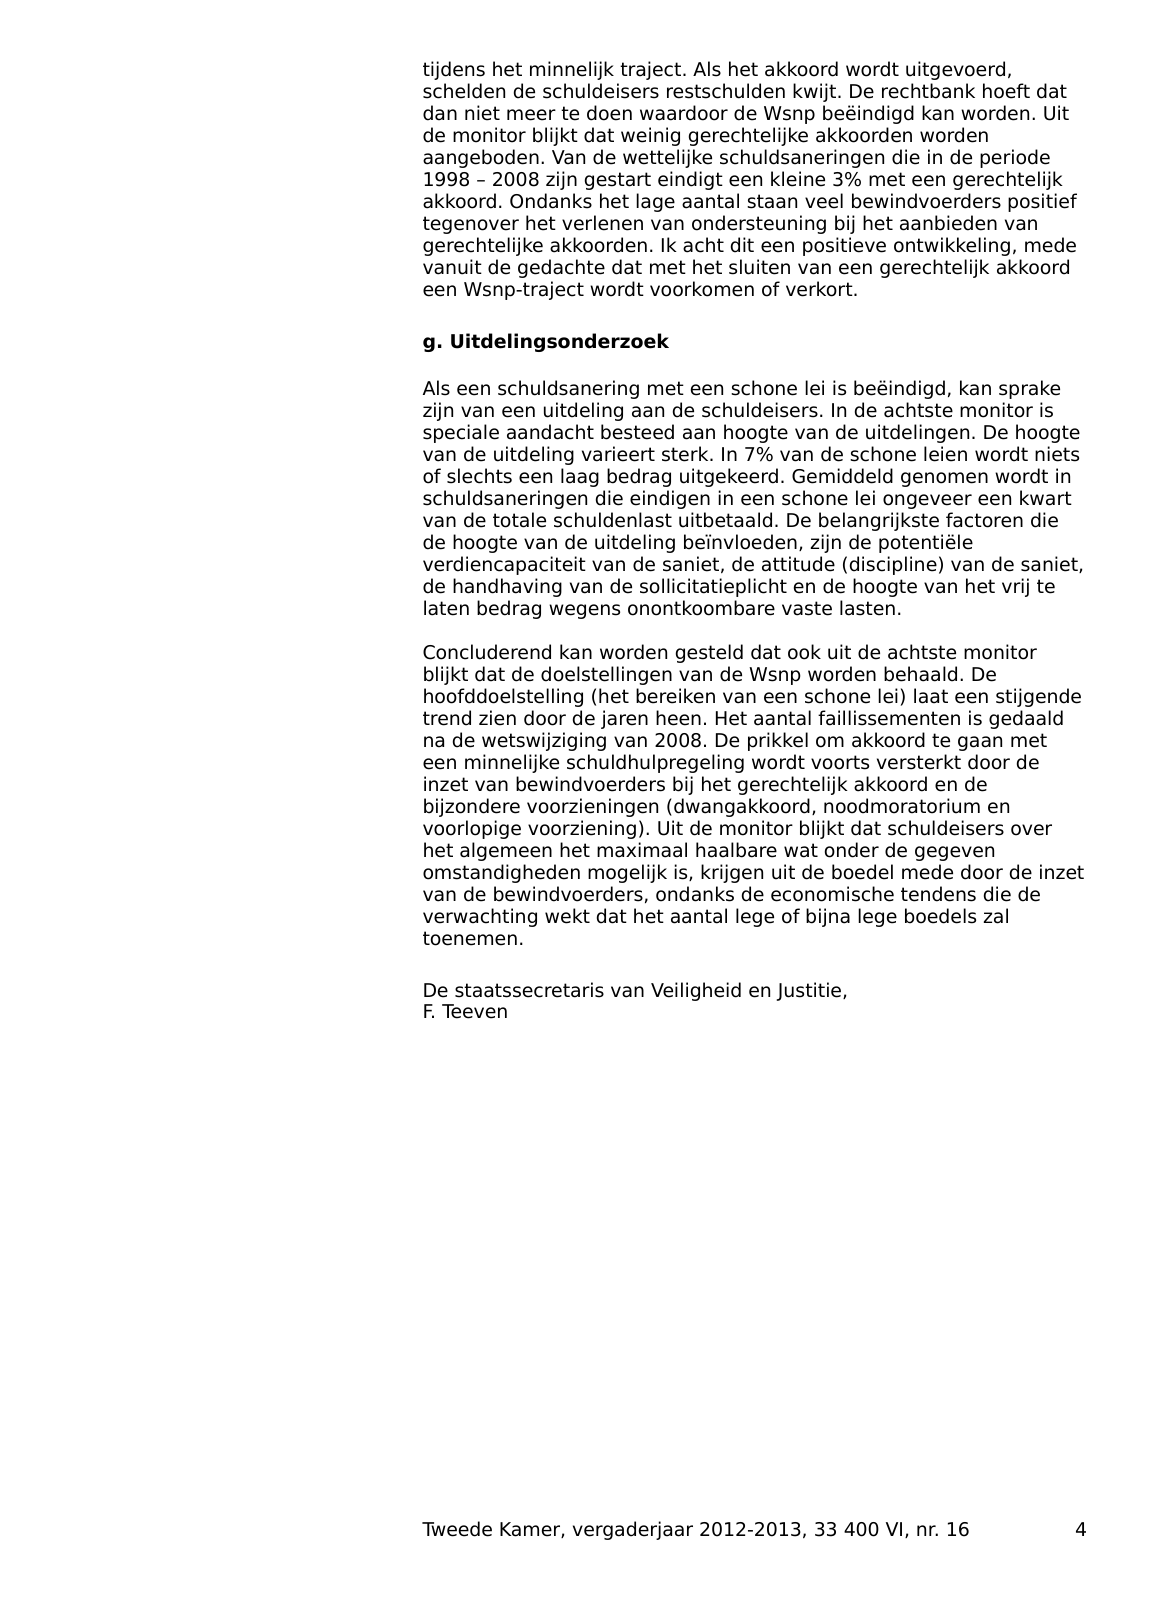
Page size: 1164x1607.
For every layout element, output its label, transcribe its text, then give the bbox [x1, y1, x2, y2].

text Als een schuldsanering met een schone lei is beëindigd, kan sprake zijn van een uitdeling aan de schuldeisers. In de achtste monitor is speciale aandacht besteed aan hoogte van de uitdelingen. De hoogte van de uitdeling varieert sterk. In 7% van de schone leien wordt niets of slechts een laag bedrag uitgekeerd. Gemiddeld genomen wordt in schuldsaneringen die eindigen in een schone lei ongeveer een kwart van de totale schuldenlast uitbetaald. De belangrijkste factoren die de hoogte van de uitdeling beïnvloeden, zijn de potentiële verdiencapaciteit van de saniet, de attitude (discipline) van de saniet, de handhaving van de sollicitatieplicht en de hoogte van het vrij te laten bedrag wegens onontkoombare vaste lasten. [422, 378, 1087, 619]
text De staatssecretaris van Veiligheid en Justitie, F. Teeven [422, 979, 1087, 1023]
text Concluderend kan worden gesteld dat ook uit de achtste monitor blijkt dat de doelstellingen van de Wsnp worden behaald. De hoofddoelstelling (het bereiken van een schone lei) laat een stijgende trend zien door de jaren heen. Het aantal faillissementen is gedaald na de wetswijziging van 2008. De prikkel om akkoord te gaan met een minnelijke schuldhulpregeling wordt voorts versterkt door de inzet van bewindvoerders bij het gerechtelijk akkoord en de bijzondere voorzieningen (dwangakkoord, noodmoratorium en voorlopige voorziening). Uit de monitor blijkt dat schuldeisers over het algemeen het maximaal haalbare wat onder de gegeven omstandigheden mogelijk is, krijgen uit de boedel mede door de inzet van de bewindvoerders, ondanks de economische tendens die de verwachting wekt dat het aantal lege of bijna lege boedels zal toenemen. [422, 642, 1087, 949]
text tijdens het minnelijk traject. Als het akkoord wordt uitgevoerd, schelden de schuldeisers restschulden kwijt. De rechtbank hoeft dat dan niet meer te doen waardoor de Wsnp beëindigd kan worden. Uit de monitor blijkt dat weinig gerechtelijke akkoorden worden aangeboden. Van de wettelijke schuldsaneringen die in de periode 1998 – 2008 zijn gestart eindigt een kleine 3% met een gerechtelijk akkoord. Ondanks het lage aantal staan veel bewindvoerders positief tegenover het verlenen van ondersteuning bij het aanbieden van gerechtelijke akkoorden. Ik acht dit een positieve ontwikkeling, mede vanuit de gedachte dat met het sluiten van een gerechtelijk akkoord een Wsnp-traject wordt voorkomen of verkort. [422, 59, 1087, 301]
subtitle g. Uitdelingsonderzoek [422, 331, 1087, 353]
